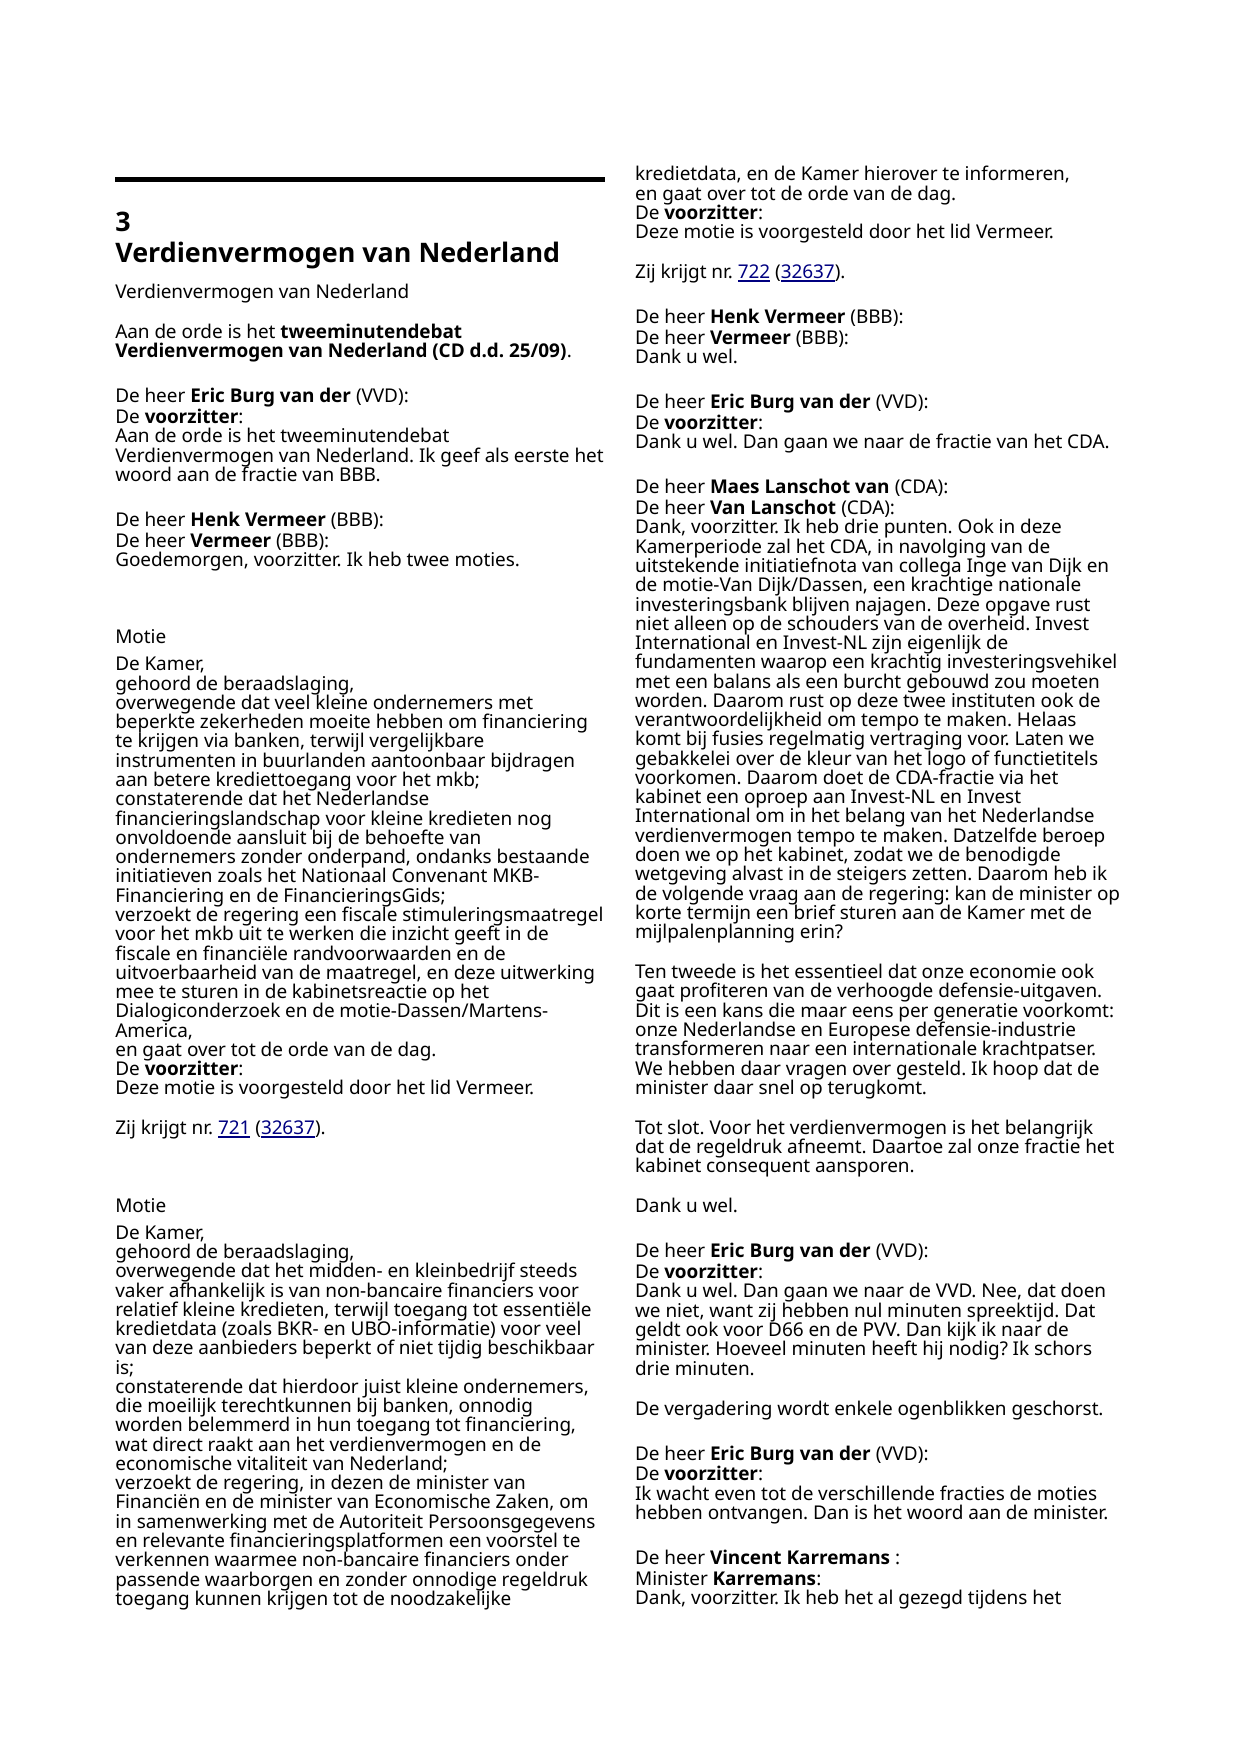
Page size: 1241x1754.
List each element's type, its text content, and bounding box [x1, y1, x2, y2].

text Tot slot. Voor het verdienvermogen is het belangrijk dat de regeldruk afneemt. Daartoe zal onze fractie het kabinet consequent aansporen. [635, 1119, 1125, 1177]
text Deze motie is voorgesteld door het lid Vermeer. [115, 1079, 605, 1099]
text De heer Vermeer (BBB): [635, 329, 1125, 348]
text De voorzitter: [635, 1465, 1125, 1485]
text kredietdata, en de Kamer hierover te informeren, [635, 165, 1125, 184]
text Dank, voorzitter. Ik heb drie punten. Ook in deze Kamerperiode zal het CDA, in navolging van de uitstekende initiatiefnota van collega Inge van Dijk en de motie-Van Dijk/Dassen, een krachtige nationale investeringsbank blijven najagen. Deze opgave rust niet alleen op de schouders van de overheid. Invest International en Invest-NL zijn eigenlijk de fundamenten waarop een krachtig investeringsvehikel met een balans als een burcht gebouwd zou moeten worden. Daarom rust op deze twee instituten ook de verantwoordelijkheid om tempo te maken. Helaas komt bij fusies regelmatig vertraging voor. Laten we gebakkelei over de kleur van het logo of functietitels voorkomen. Daarom doet de CDA-fractie via het kabinet een oproep aan Invest-NL en Invest International om in het belang van het Nederlandse verdienvermogen tempo te maken. Datzelfde beroep doen we op het kabinet, zodat we de benodigde wetgeving alvast in de steigers zetten. Daarom heb ik de volgende vraag aan de regering: kan de minister op korte termijn een brief sturen aan de Kamer met de mijlpalenplanning erin? [635, 518, 1125, 942]
text Motie [115, 1192, 605, 1218]
text Aan de orde is het tweeminutendebat Verdienvermogen van Nederland. Ik geef als eerste het woord aan de fractie van BBB. [115, 427, 605, 485]
text overwegende dat het midden- en kleinbedrijf steeds vaker afhankelijk is van non-bancaire financiers voor relatief kleine kredieten, terwijl toegang tot essentiële kredietdata (zoals BKR- en UBO-informatie) voor veel van deze aanbieders beperkt of niet tijdig beschikbaar is; [115, 1262, 605, 1378]
text De heer Vermeer (BBB): [115, 532, 605, 551]
text Goedemorgen, voorzitter. Ik heb twee moties. [115, 551, 605, 570]
text De voorzitter: [115, 408, 605, 427]
text gehoord de beraadslaging, [115, 1243, 605, 1262]
text Ik wacht even tot de verschillende fracties de moties hebben ontvangen. Dan is het woord aan de minister. [635, 1485, 1125, 1523]
text De Kamer, [115, 655, 605, 675]
text Dank u wel. Dan gaan we naar de fractie van het CDA. [635, 433, 1125, 453]
text Minister Karremans: [635, 1570, 1125, 1589]
text Dank u wel. Dan gaan we naar de VVD. Nee, dat doen we niet, want zij hebben nul minuten spreektijd. Dat geldt ook voor D66 en de PVV. Dan kijk ik naar de minister. Hoeveel minuten heeft hij nodig? Ik schors drie minuten. [635, 1282, 1125, 1379]
text Verdienvermogen van Nederland [115, 239, 605, 283]
text De voorzitter: [115, 1060, 605, 1079]
text constaterende dat hierdoor juist kleine ondernemers, die moeilijk terechtkunnen bij banken, onnodig worden belemmerd in hun toegang tot financiering, wat direct raakt aan het verdienvermogen en de economische vitaliteit van Nederland; [115, 1378, 605, 1474]
text en gaat over tot de orde van de dag. [635, 184, 1125, 204]
text overwegende dat veel kleine ondernemers met beperkte zekerheden moeite hebben om financiering te krijgen via banken, terwijl vergelijkbare instrumenten in buurlanden aantoonbaar bijdragen aan betere krediettoegang voor het mkb; [115, 694, 605, 790]
text Aan de orde is het tweeminutendebat Verdienvermogen van Nederland (CD d.d. 25/09). [115, 323, 605, 362]
text Verdienvermogen van Nederland [115, 283, 605, 302]
text De heer Eric Burg van der (VVD): [115, 382, 605, 408]
text Zij krijgt nr. 721 (32637). [115, 1119, 605, 1139]
text De heer Eric Burg van der (VVD): [635, 1440, 1125, 1465]
text Zij krijgt nr. 722 (32637). [635, 263, 1125, 282]
text De voorzitter: [635, 414, 1125, 433]
text Dank, voorzitter. Ik heb het al gezegd tijdens het [635, 1589, 1125, 1608]
text De vergadering wordt enkele ogenblikken geschorst. [635, 1399, 1125, 1419]
text Deze motie is voorgesteld door het lid Vermeer. [635, 223, 1125, 242]
text verzoekt de regering een fiscale stimuleringsmaatregel voor het mkb uit te werken die inzicht geeft in de fiscale en financiële randvoorwaarden en de uitvoerbaarheid van de maatregel, en deze uitwerking mee te sturen in de kabinetsreactie op het Dialogiconderzoek en de motie-Dassen/Martens-America, [115, 906, 605, 1041]
text De heer Maes Lanschot van (CDA): [635, 473, 1125, 499]
text Motie [115, 624, 605, 649]
text constaterende dat het Nederlandse financieringslandschap voor kleine kredieten nog onvoldoende aansluit bij de behoefte van ondernemers zonder onderpand, ondanks bestaande initiatieven zoals het Nationaal Convenant MKB-Financiering en de FinancieringsGids; [115, 790, 605, 906]
text De heer Eric Burg van der (VVD): [635, 388, 1125, 414]
text De heer Van Lanschot (CDA): [635, 499, 1125, 518]
text Dank u wel. [635, 348, 1125, 367]
text en gaat over tot de orde van de dag. [115, 1041, 605, 1060]
text Ten tweede is het essentieel dat onze economie ook gaat profiteren van de verhoogde defensie-uitgaven. Dit is een kans die maar eens per generatie voorkomt: onze Nederlandse en Europese defensie-industrie transformeren naar een internationale krachtpatser. We hebben daar vragen over gesteld. Ik hoop dat de minister daar snel op terugkomt. [635, 963, 1125, 1098]
text verzoekt de regering, in dezen de minister van Financiën en de minister van Economische Zaken, om in samenwerking met de Autoriteit Persoonsgegevens en relevante financieringsplatformen een voorstel te verkennen waarmee non-bancaire financiers onder passende waarborgen en zonder onnodige regeldruk toegang kunnen krijgen tot de noodzakelijke [115, 1474, 605, 1609]
text De voorzitter: [635, 1263, 1125, 1282]
text Dank u wel. [635, 1197, 1125, 1217]
text 3 [115, 203, 605, 239]
text De Kamer, [115, 1224, 605, 1243]
text gehoord de beraadslaging, [115, 675, 605, 694]
text De heer Henk Vermeer (BBB): [635, 303, 1125, 329]
text De heer Henk Vermeer (BBB): [115, 506, 605, 532]
text De voorzitter: [635, 204, 1125, 223]
text De heer Vincent Karremans : [635, 1544, 1125, 1570]
text De heer Eric Burg van der (VVD): [635, 1237, 1125, 1263]
